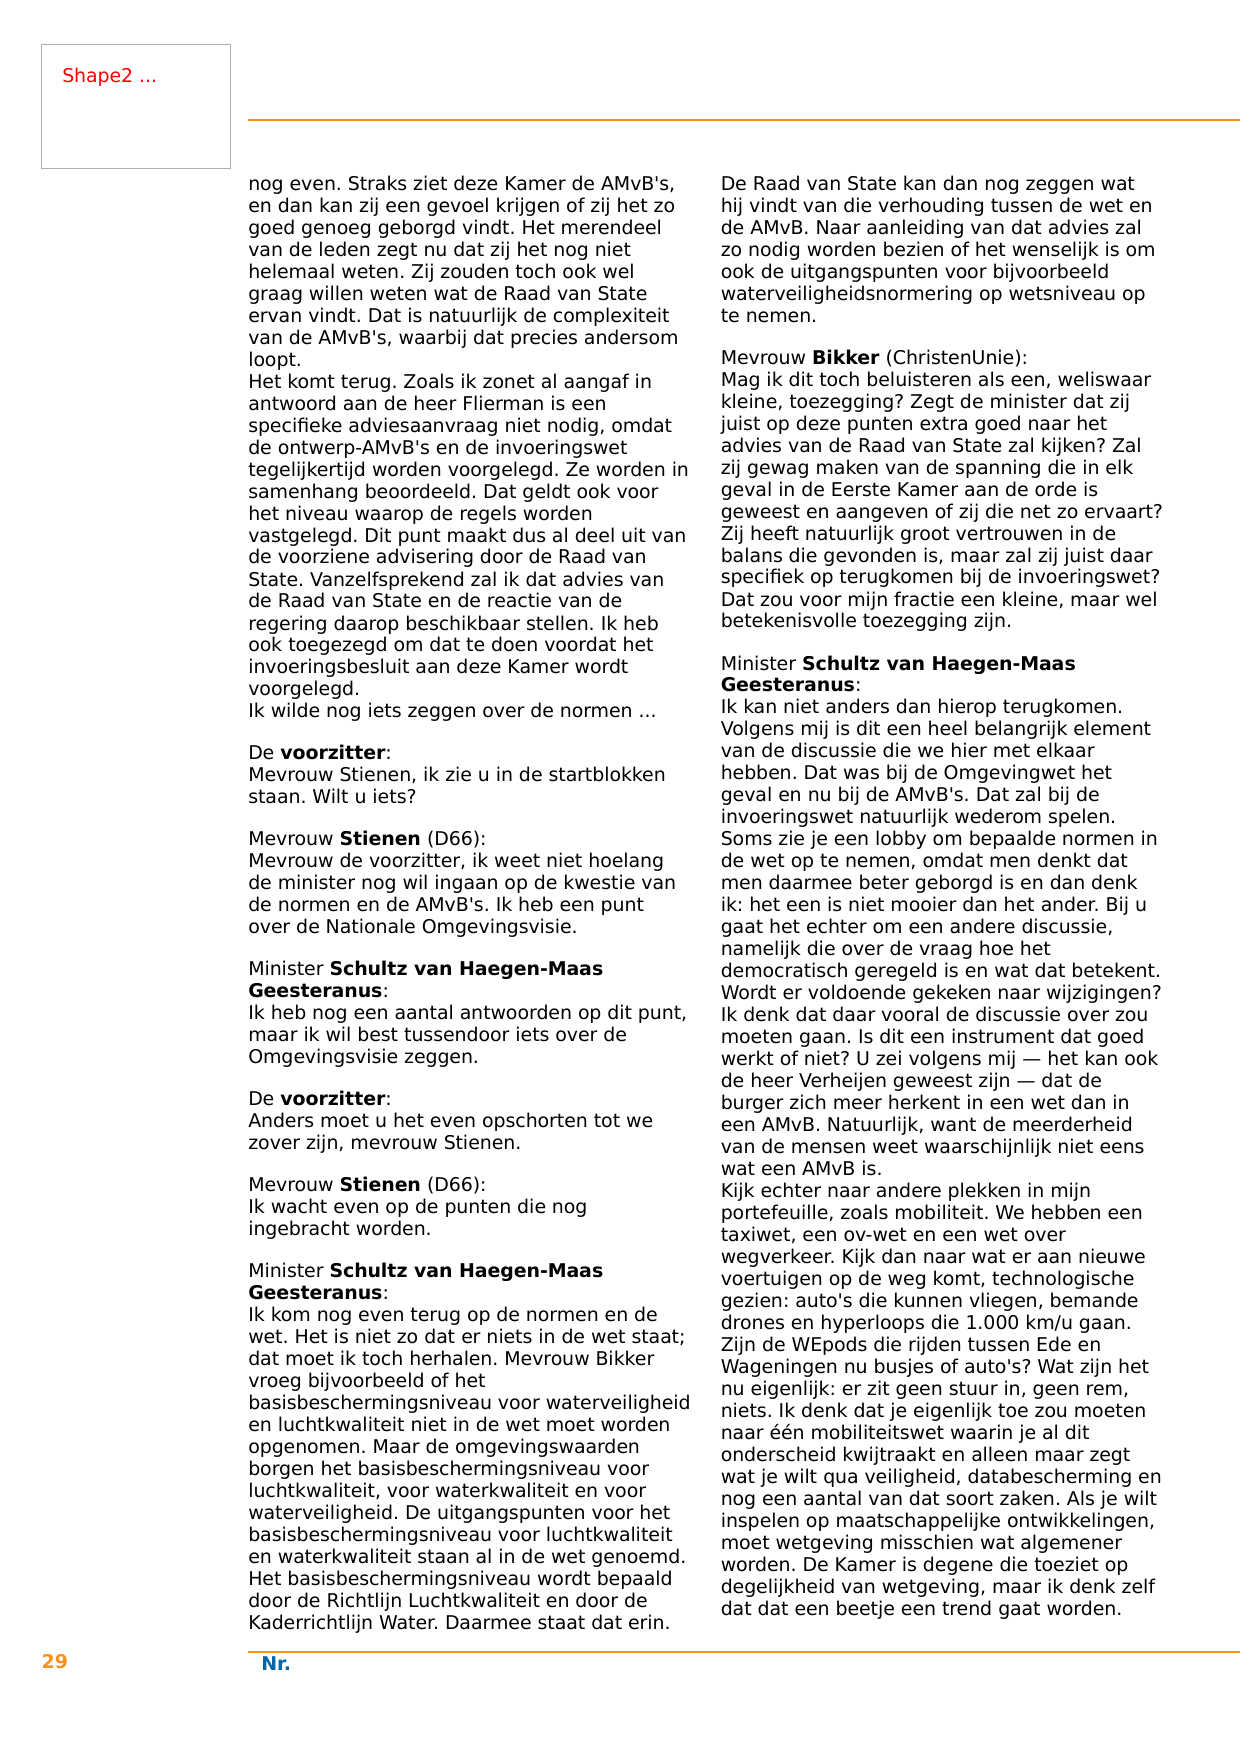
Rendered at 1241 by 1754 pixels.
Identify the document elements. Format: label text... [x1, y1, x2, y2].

text Mevrouw Bikker (ChristenUnie): [721, 347, 1163, 369]
text Minister Schultz van Haegen-Maas Geesteranus: [248, 1260, 691, 1304]
text Ik kan niet anders dan hierop terugkomen. Volgens mij is dit een heel belangrijk element van de discussie die we hier met elkaar hebben. Dat was bij de Omgevingwet het geval en nu bij de AMvB's. Dat zal bij de invoeringswet natuurlijk wederom spelen. Soms zie je een lobby om bepaalde normen in de wet op te nemen, omdat men denkt dat men daarmee beter geborgd is en dan denk ik: het een is niet mooier dan het ander. Bij u gaat het echter om een andere discussie, namelijk die over de vraag hoe het democratisch geregeld is en wat dat betekent. Wordt er voldoende gekeken naar wijzigingen? Ik denk dat daar vooral de discussie over zou moeten gaan. Is dit een instrument dat goed werkt of niet? U zei volgens mij — het kan ook de heer Verheijen geweest zijn — dat de burger zich meer herkent in een wet dan in een AMvB. Natuurlijk, want de meerderheid van de mensen weet waarschijnlijk niet eens wat een AMvB is. [721, 696, 1163, 1180]
text Mevrouw Stienen, ik zie u in de startblokken staan. Wilt u iets? [248, 764, 691, 808]
text Anders moet u het even opschorten tot we zover zijn, mevrouw Stienen. [248, 1110, 691, 1154]
text Ik kom nog even terug op de normen en de wet. Het is niet zo dat er niets in de wet staat; dat moet ik toch herhalen. Mevrouw Bikker vroeg bijvoorbeeld of het basisbeschermingsniveau voor waterveiligheid en luchtkwaliteit niet in de wet moet worden opgenomen. Maar de omgevingswaarden borgen het basisbeschermingsniveau voor luchtkwaliteit, voor waterkwaliteit en voor waterveiligheid. De uitgangspunten voor het basisbeschermingsniveau voor luchtkwaliteit en waterkwaliteit staan al in de wet genoemd. Het basisbeschermingsniveau wordt bepaald door de Richtlijn Luchtkwaliteit en door de Kaderrichtlijn Water. Daarmee staat dat erin. [248, 1304, 691, 1633]
text Ik wacht even op de punten die nog ingebracht worden. [248, 1196, 691, 1240]
text De voorzitter: [248, 742, 691, 764]
text Mevrouw de voorzitter, ik weet niet hoelang de minister nog wil ingaan op de kwestie van de normen en de AMvB's. Ik heb een punt over de Nationale Omgevingsvisie. [248, 850, 691, 938]
text Ik wilde nog iets zeggen over de normen ... [248, 700, 691, 722]
text De voorzitter: [248, 1088, 691, 1110]
text Mevrouw Stienen (D66): [248, 1174, 691, 1196]
text Kijk echter naar andere plekken in mijn portefeuille, zoals mobiliteit. We hebben een taxiwet, een ov-wet en een wet over wegverkeer. Kijk dan naar wat er aan nieuwe voertuigen op de weg komt, technologische gezien: auto's die kunnen vliegen, bemande drones en hyperloops die 1.000 km/u gaan. Zijn de WEpods die rijden tussen Ede en Wageningen nu busjes of auto's? Wat zijn het nu eigenlijk: er zit geen stuur in, geen rem, niets. Ik denk dat je eigenlijk toe zou moeten naar één mobiliteitswet waarin je al dit onderscheid kwijtraakt en alleen maar zegt wat je wilt qua veiligheid, databescherming en nog een aantal van dat soort zaken. Als je wilt inspelen op maatschappelijke ontwikkelingen, moet wetgeving misschien wat algemener worden. De Kamer is degene die toeziet op degelijkheid van wetgeving, maar ik denk zelf dat dat een beetje een trend gaat worden. [721, 1180, 1163, 1619]
text Mag ik dit toch beluisteren als een, weliswaar kleine, toezegging? Zegt de minister dat zij juist op deze punten extra goed naar het advies van de Raad van State zal kijken? Zal zij gewag maken van de spanning die in elk geval in de Eerste Kamer aan de orde is geweest en aangeven of zij die net zo ervaart? Zij heeft natuurlijk groot vertrouwen in de balans die gevonden is, maar zal zij juist daar specifiek op terugkomen bij de invoeringswet? Dat zou voor mijn fractie een kleine, maar wel betekenisvolle toezegging zijn. [721, 369, 1163, 632]
text Het komt terug. Zoals ik zonet al aangaf in antwoord aan de heer Flierman is een specifieke adviesaanvraag niet nodig, omdat de ontwerp-AMvB's en de invoeringswet tegelijkertijd worden voorgelegd. Ze worden in samenhang beoordeeld. Dat geldt ook voor het niveau waarop de regels worden vastgelegd. Dit punt maakt dus al deel uit van de voorziene advisering door de Raad van State. Vanzelfsprekend zal ik dat advies van de Raad van State en de reactie van de regering daarop beschikbaar stellen. Ik heb ook toegezegd om dat te doen voordat het invoeringsbesluit aan deze Kamer wordt voorgelegd. [248, 371, 691, 700]
text Mevrouw Stienen (D66): [248, 828, 691, 850]
text De Raad van State kan dan nog zeggen wat hij vindt van die verhouding tussen de wet en de AMvB. Naar aanleiding van dat advies zal zo nodig worden bezien of het wenselijk is om ook de uitgangspunten voor bijvoorbeeld waterveiligheidsnormering op wetsniveau op te nemen. [721, 173, 1163, 327]
text Minister Schultz van Haegen-Maas Geesteranus: [248, 958, 691, 1002]
text Minister Schultz van Haegen-Maas Geesteranus: [721, 652, 1163, 696]
text Ik heb nog een aantal antwoorden op dit punt, maar ik wil best tussendoor iets over de Omgevingsvisie zeggen. [248, 1002, 691, 1068]
text nog even. Straks ziet deze Kamer de AMvB's, en dan kan zij een gevoel krijgen of zij het zo goed genoeg geborgd vindt. Het merendeel van de leden zegt nu dat zij het nog niet helemaal weten. Zij zouden toch ook wel graag willen weten wat de Raad van State ervan vindt. Dat is natuurlijk de complexiteit van de AMvB's, waarbij dat precies andersom loopt. [248, 173, 691, 371]
